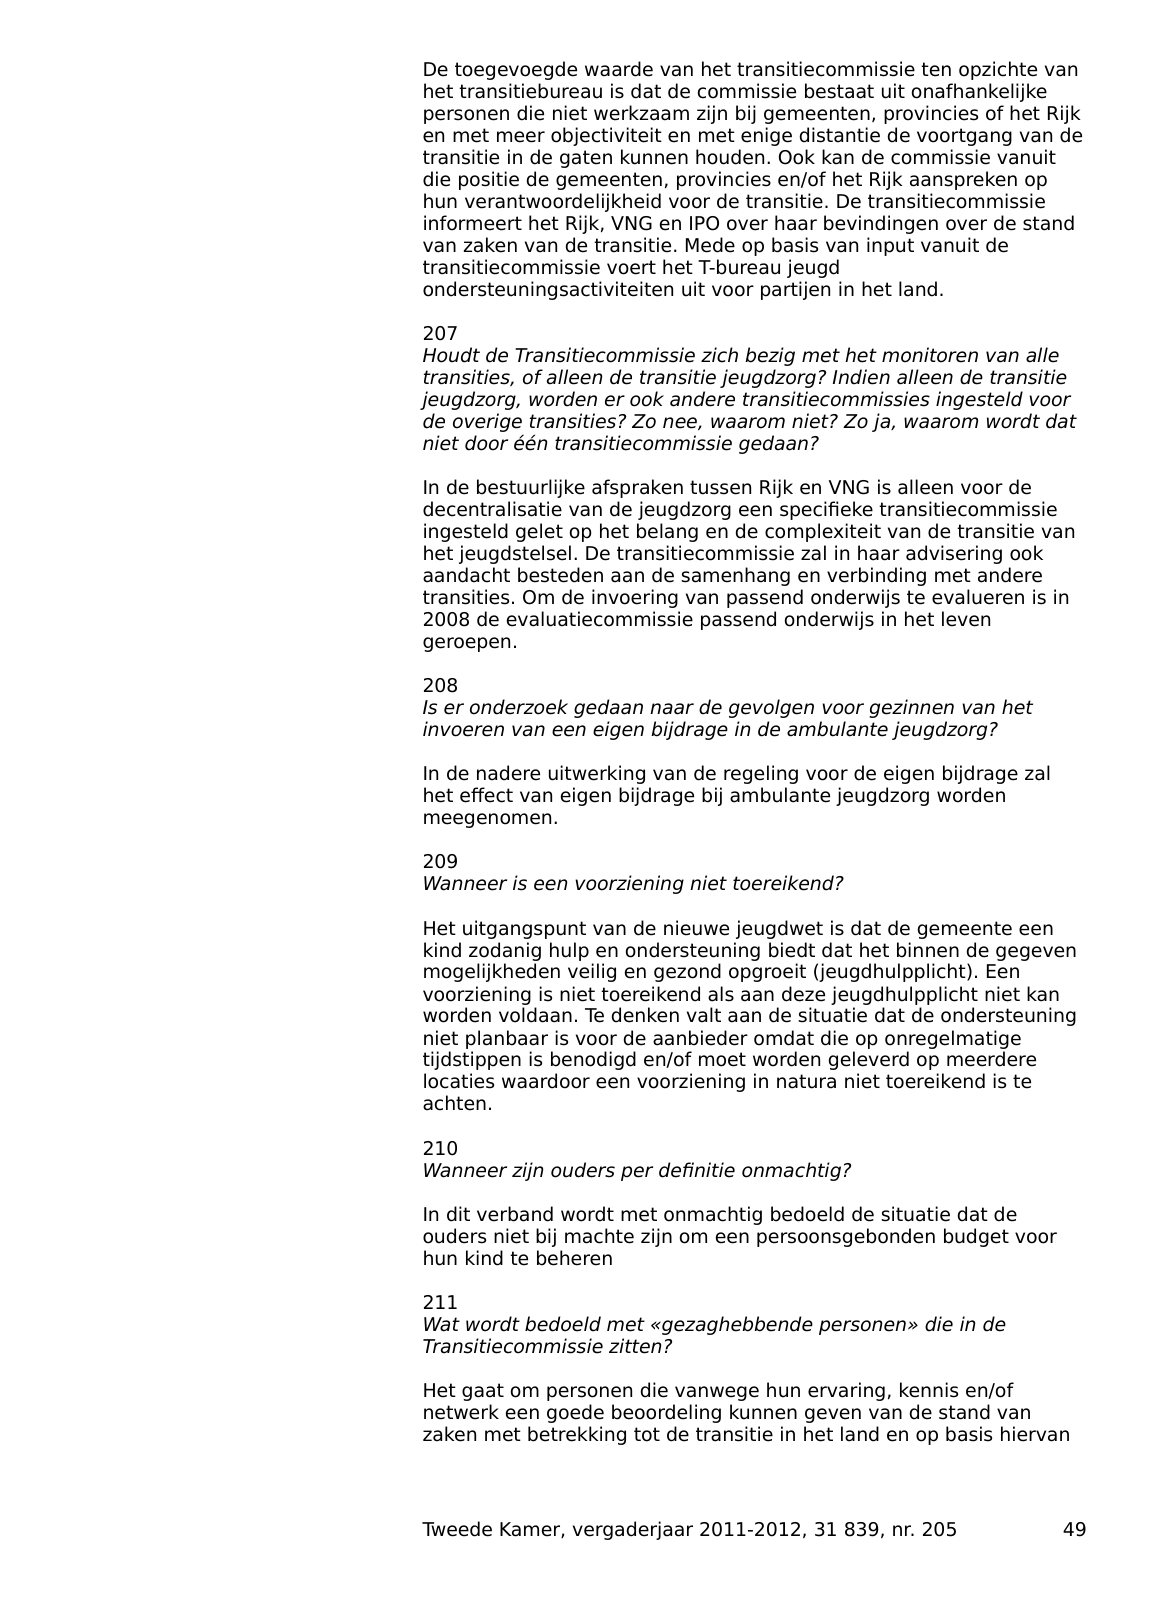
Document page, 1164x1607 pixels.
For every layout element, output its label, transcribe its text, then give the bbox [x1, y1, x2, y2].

text Het uitgangspunt van de nieuwe jeugdwet is dat de gemeente een kind zodanig hulp en ondersteuning biedt dat het binnen de gegeven mogelijkheden veilig en gezond opgroeit (jeugdhulpplicht). Een voorziening is niet toereikend als aan deze jeugdhulpplicht niet kan worden voldaan. Te denken valt aan de situatie dat de ondersteuning niet planbaar is voor de aanbieder omdat die op onregelmatige tijdstippen is benodigd en/of moet worden geleverd op meerdere locaties waardoor een voorziening in natura niet toereikend is te achten. [422, 917, 1087, 1115]
text In de nadere uitwerking van de regeling voor de eigen bijdrage zal het effect van eigen bijdrage bij ambulante jeugdzorg worden meegenomen. [422, 763, 1087, 829]
text 207 [422, 323, 1087, 345]
text 211 [422, 1292, 1087, 1314]
text De toegevoegde waarde van het transitiecommissie ten opzichte van het transitiebureau is dat de commissie bestaat uit onafhankelijke personen die niet werkzaam zijn bij gemeenten, provincies of het Rijk en met meer objectiviteit en met enige distantie de voortgang van de transitie in de gaten kunnen houden. Ook kan de commissie vanuit die positie de gemeenten, provincies en/of het Rijk aanspreken op hun verantwoordelijkheid voor de transitie. De transitiecommissie informeert het Rijk, VNG en IPO over haar bevindingen over de stand van zaken van de transitie. Mede op basis van input vanuit de transitiecommissie voert het T-bureau jeugd ondersteuningsactiviteiten uit voor partijen in het land. [422, 59, 1087, 301]
text Wanneer zijn ouders per definitie onmachtig? [422, 1159, 1087, 1181]
text In dit verband wordt met onmachtig bedoeld de situatie dat de ouders niet bij machte zijn om een persoonsgebonden budget voor hun kind te beheren [422, 1204, 1087, 1269]
text In de bestuurlijke afspraken tussen Rijk en VNG is alleen voor de decentralisatie van de jeugdzorg een specifieke transitiecommissie ingesteld gelet op het belang en de complexiteit van de transitie van het jeugdstelsel. De transitiecommissie zal in haar advisering ook aandacht besteden aan de samenhang en verbinding met andere transities. Om de invoering van passend onderwijs te evalueren is in 2008 de evaluatiecommissie passend onderwijs in het leven geroepen. [422, 477, 1087, 653]
text Het gaat om personen die vanwege hun ervaring, kennis en/of netwerk een goede beoordeling kunnen geven van de stand van zaken met betrekking tot de transitie in het land en op basis hiervan [422, 1380, 1087, 1446]
text Is er onderzoek gedaan naar de gevolgen voor gezinnen van het invoeren van een eigen bijdrage in de ambulante jeugdzorg? [422, 697, 1087, 741]
text 209 [422, 851, 1087, 873]
text Wanneer is een voorziening niet toereikend? [422, 873, 1087, 895]
text 210 [422, 1137, 1087, 1159]
text Wat wordt bedoeld met «gezaghebbende personen» die in de Transitiecommissie zitten? [422, 1314, 1087, 1358]
text 208 [422, 675, 1087, 697]
text Houdt de Transitiecommissie zich bezig met het monitoren van alle transities, of alleen de transitie jeugdzorg? Indien alleen de transitie jeugdzorg, worden er ook andere transitiecommissies ingesteld voor de overige transities? Zo nee, waarom niet? Zo ja, waarom wordt dat niet door één transitiecommissie gedaan? [422, 345, 1087, 455]
